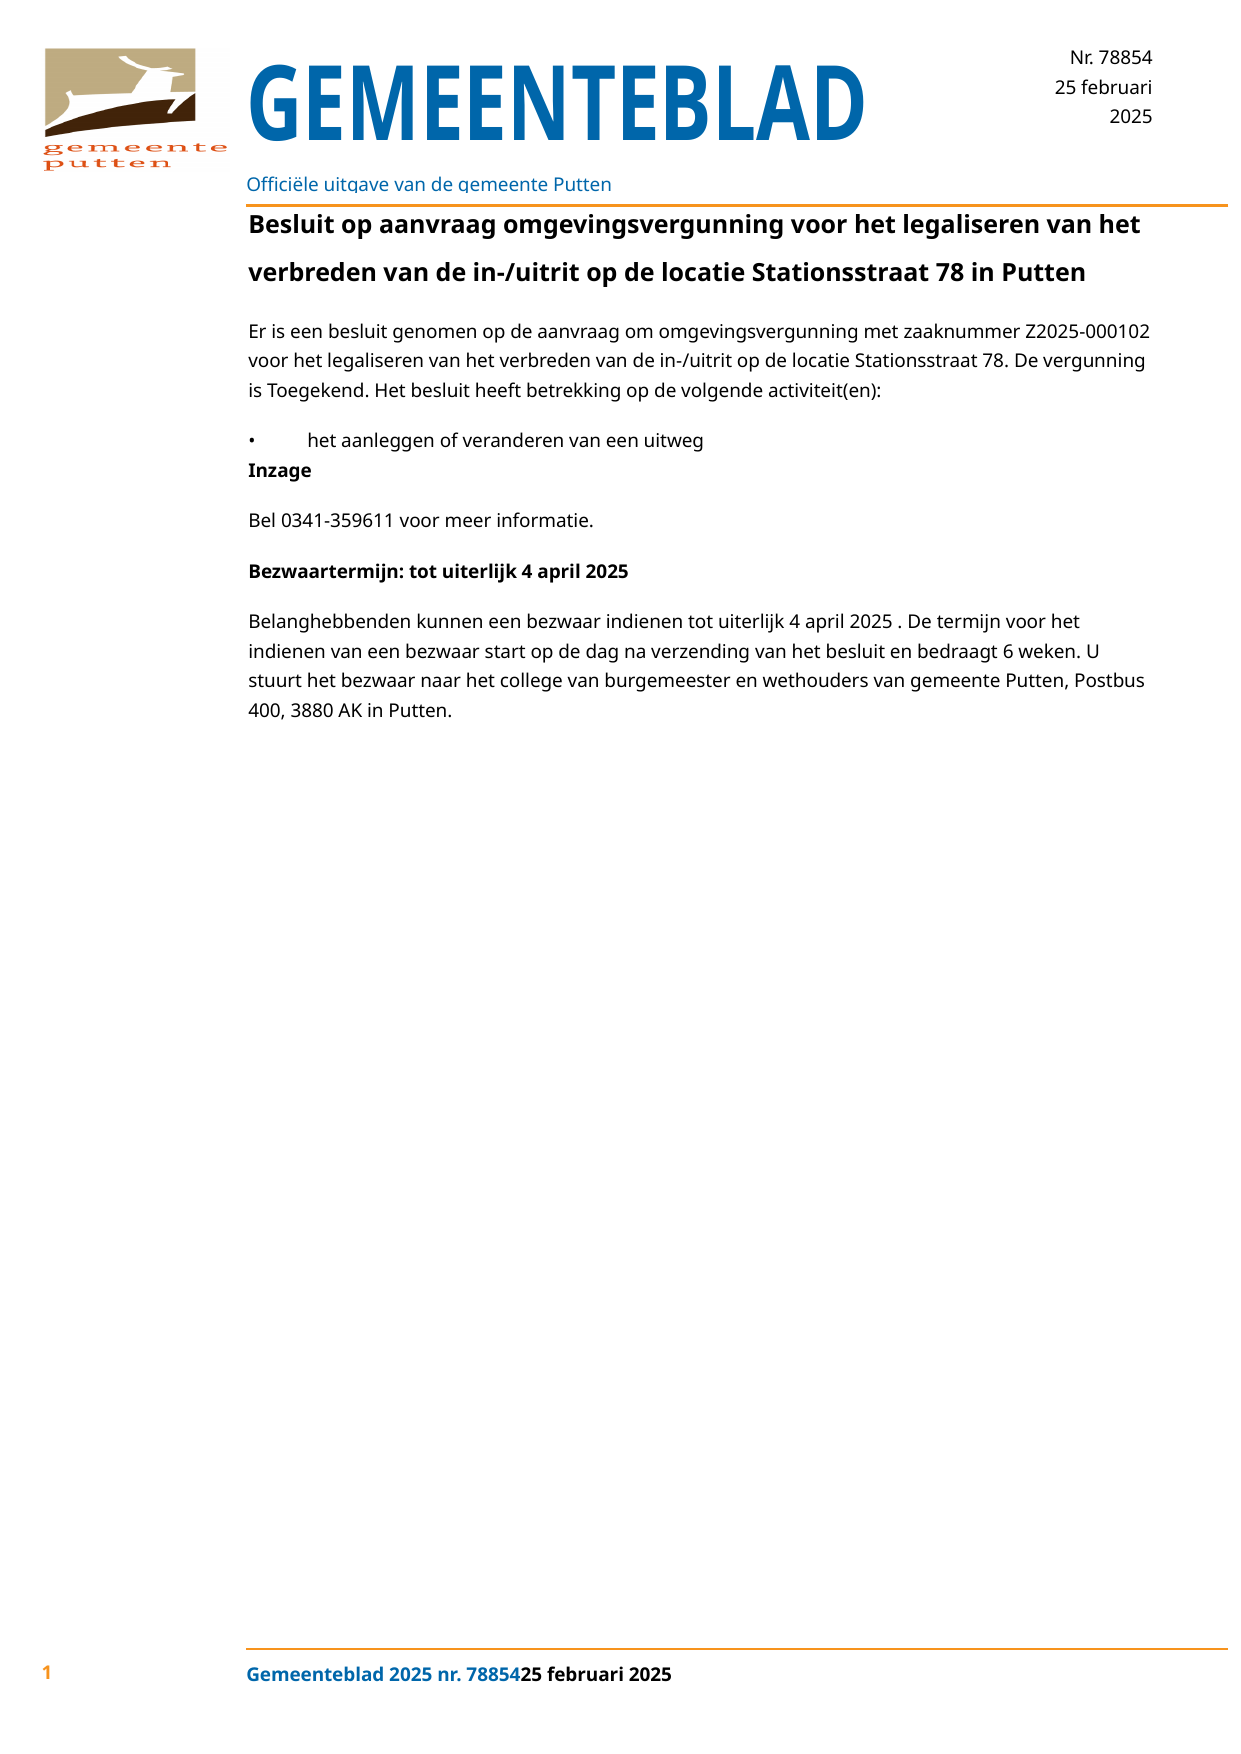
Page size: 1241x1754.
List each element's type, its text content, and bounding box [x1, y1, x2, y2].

text Belanghebbenden kunnen een bezwaar indienen tot uiterlijk 4 april 2025 . De termijn voor het indienen van een bezwaar start op de dag na verzending van het besluit en bedraagt 6 weken. U stuurt het bezwaar naar het college van burgemeester en wethouders van gemeente Putten, Postbus 400, 3880 AK in Putten. [248, 608, 1152, 723]
text Er is een besluit genomen op de aanvraag om omgevingsvergunning met zaaknummer Z2025-000102 voor het legaliseren van het verbreden van de in-/uitrit op de locatie Stationsstraat 78. De vergunning is Toegekend. Het besluit heeft betrekking op de volgende activiteit(en): [248, 318, 1152, 403]
text Besluit op aanvraag omgevingsvergunning voor het legaliseren van het verbreden van de in-/uitrit op de locatie Stationsstraat 78 in Putten [248, 207, 1152, 288]
list het aanleggen of veranderen van een uitweg [248, 427, 1152, 453]
picture [41, 47, 231, 172]
text Bel 0341-359611 voor meer informatie. [248, 507, 1152, 533]
text Bezwaartermijn: tot uiterlijk 4 april 2025 [248, 558, 1152, 584]
text Inzage [248, 457, 1152, 483]
